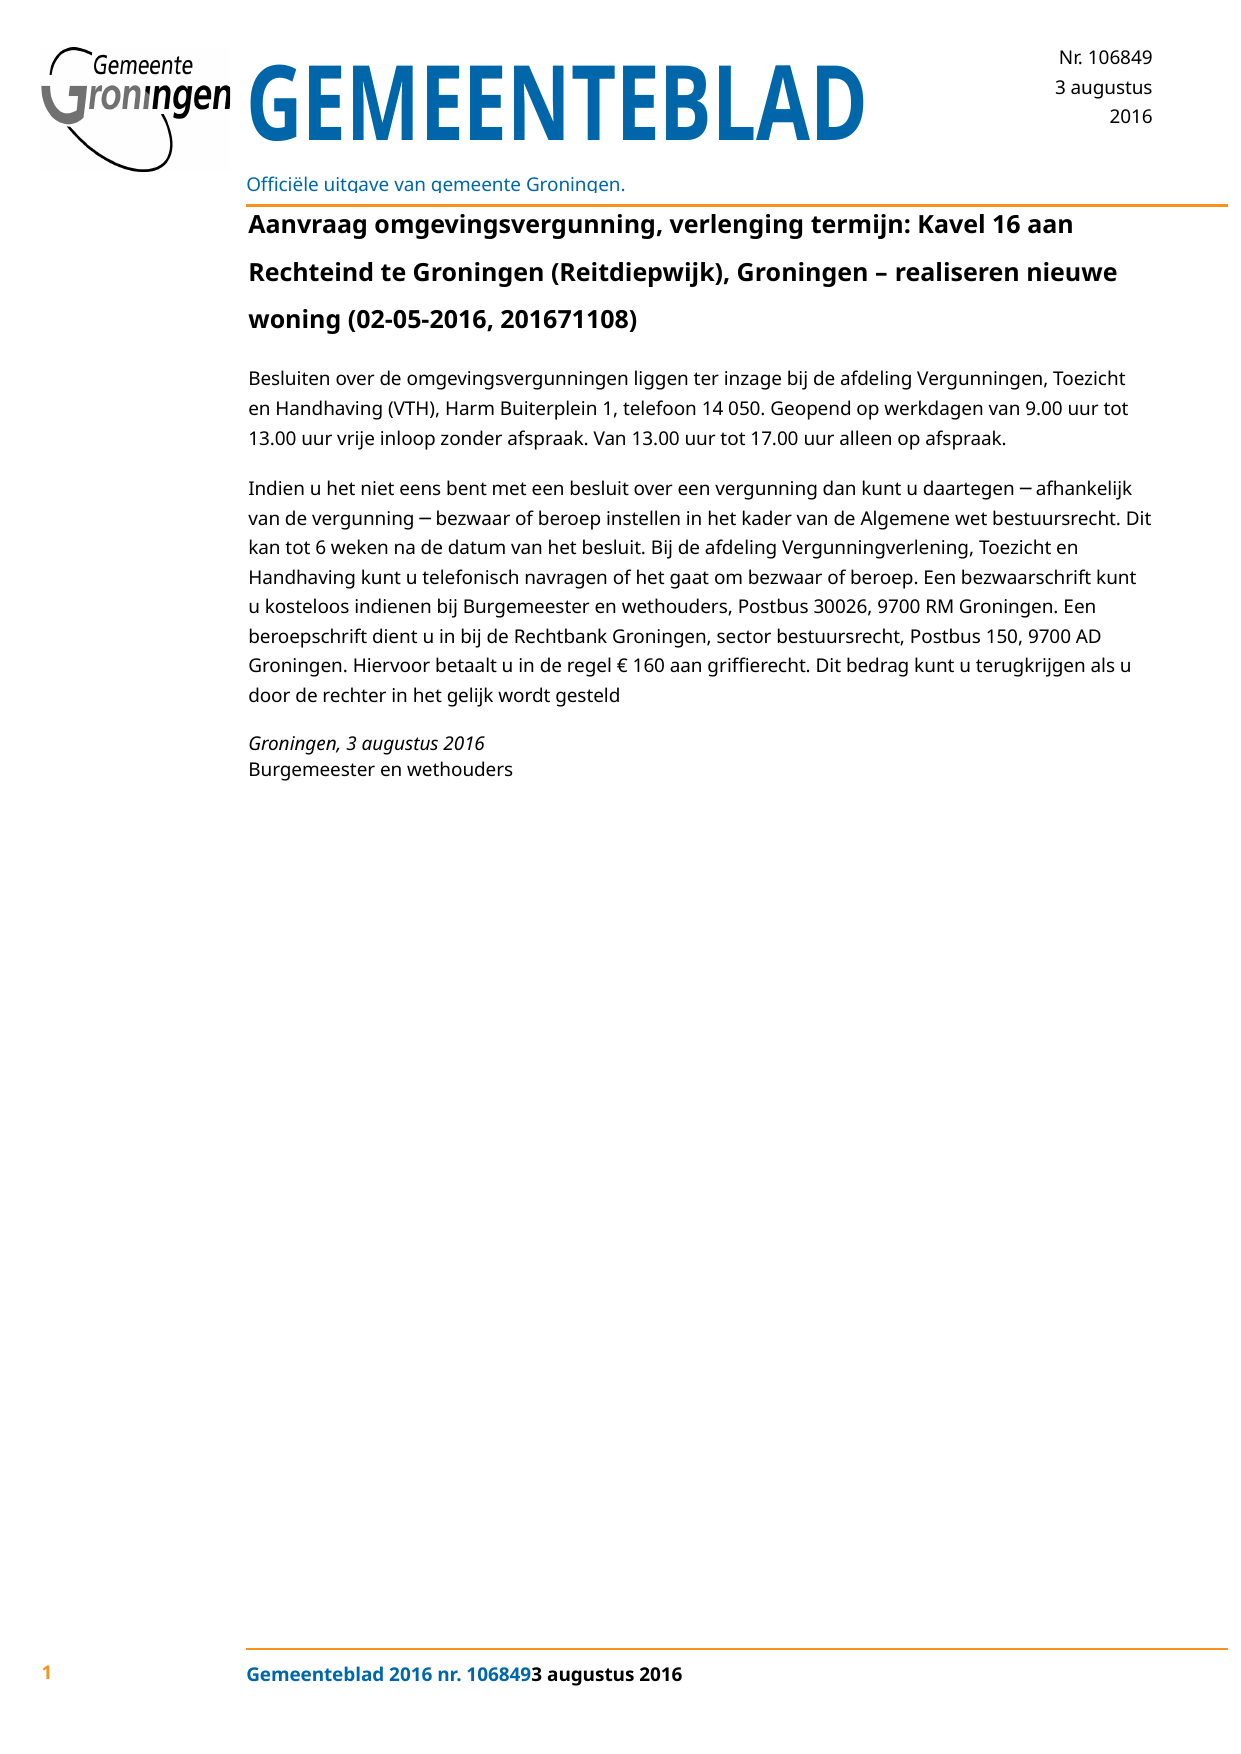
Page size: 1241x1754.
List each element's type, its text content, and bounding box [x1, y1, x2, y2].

text Indien u het niet eens bent met een besluit over een vergunning dan kunt u daartegen ─ afhankelijk van de vergunning ─ bezwaar of beroep instellen in het kader van de Algemene wet bestuursrecht. Dit kan tot 6 weken na de datum van het besluit. Bij de afdeling Vergunningverlening, Toezicht en Handhaving kunt u telefonisch navragen of het gaat om bezwaar of beroep. Een bezwaarschrift kunt u kosteloos indienen bij Burgemeester en wethouders, Postbus 30026, 9700 RM Groningen. Een beroepschrift dient u in bij de Rechtbank Groningen, sector bestuursrecht, Postbus 150, 9700 AD Groningen. Hiervoor betaalt u in de regel € 160 aan griffierecht. Dit bedrag kunt u terugkrijgen als u door de rechter in het gelijk wordt gesteld [248, 475, 1152, 708]
text Groningen, 3 augustus 2016 [248, 730, 1152, 756]
text Aanvraag omgevingsvergunning, verlenging termijn: Kavel 16 aan Rechteind te Groningen (Reitdiepwijk), Groningen – realiseren nieuwe woning (02-05-2016, 201671108) [248, 207, 1152, 336]
picture [41, 47, 231, 172]
text Burgemeester en wethouders [248, 756, 1152, 781]
text Besluiten over de omgevingsvergunningen liggen ter inzage bij de afdeling Vergunningen, Toezicht en Handhaving (VTH), Harm Buiterplein 1, telefoon 14 050. Geopend op werkdagen van 9.00 uur tot 13.00 uur vrije inloop zonder afspraak. Van 13.00 uur tot 17.00 uur alleen op afspraak. [248, 366, 1152, 450]
